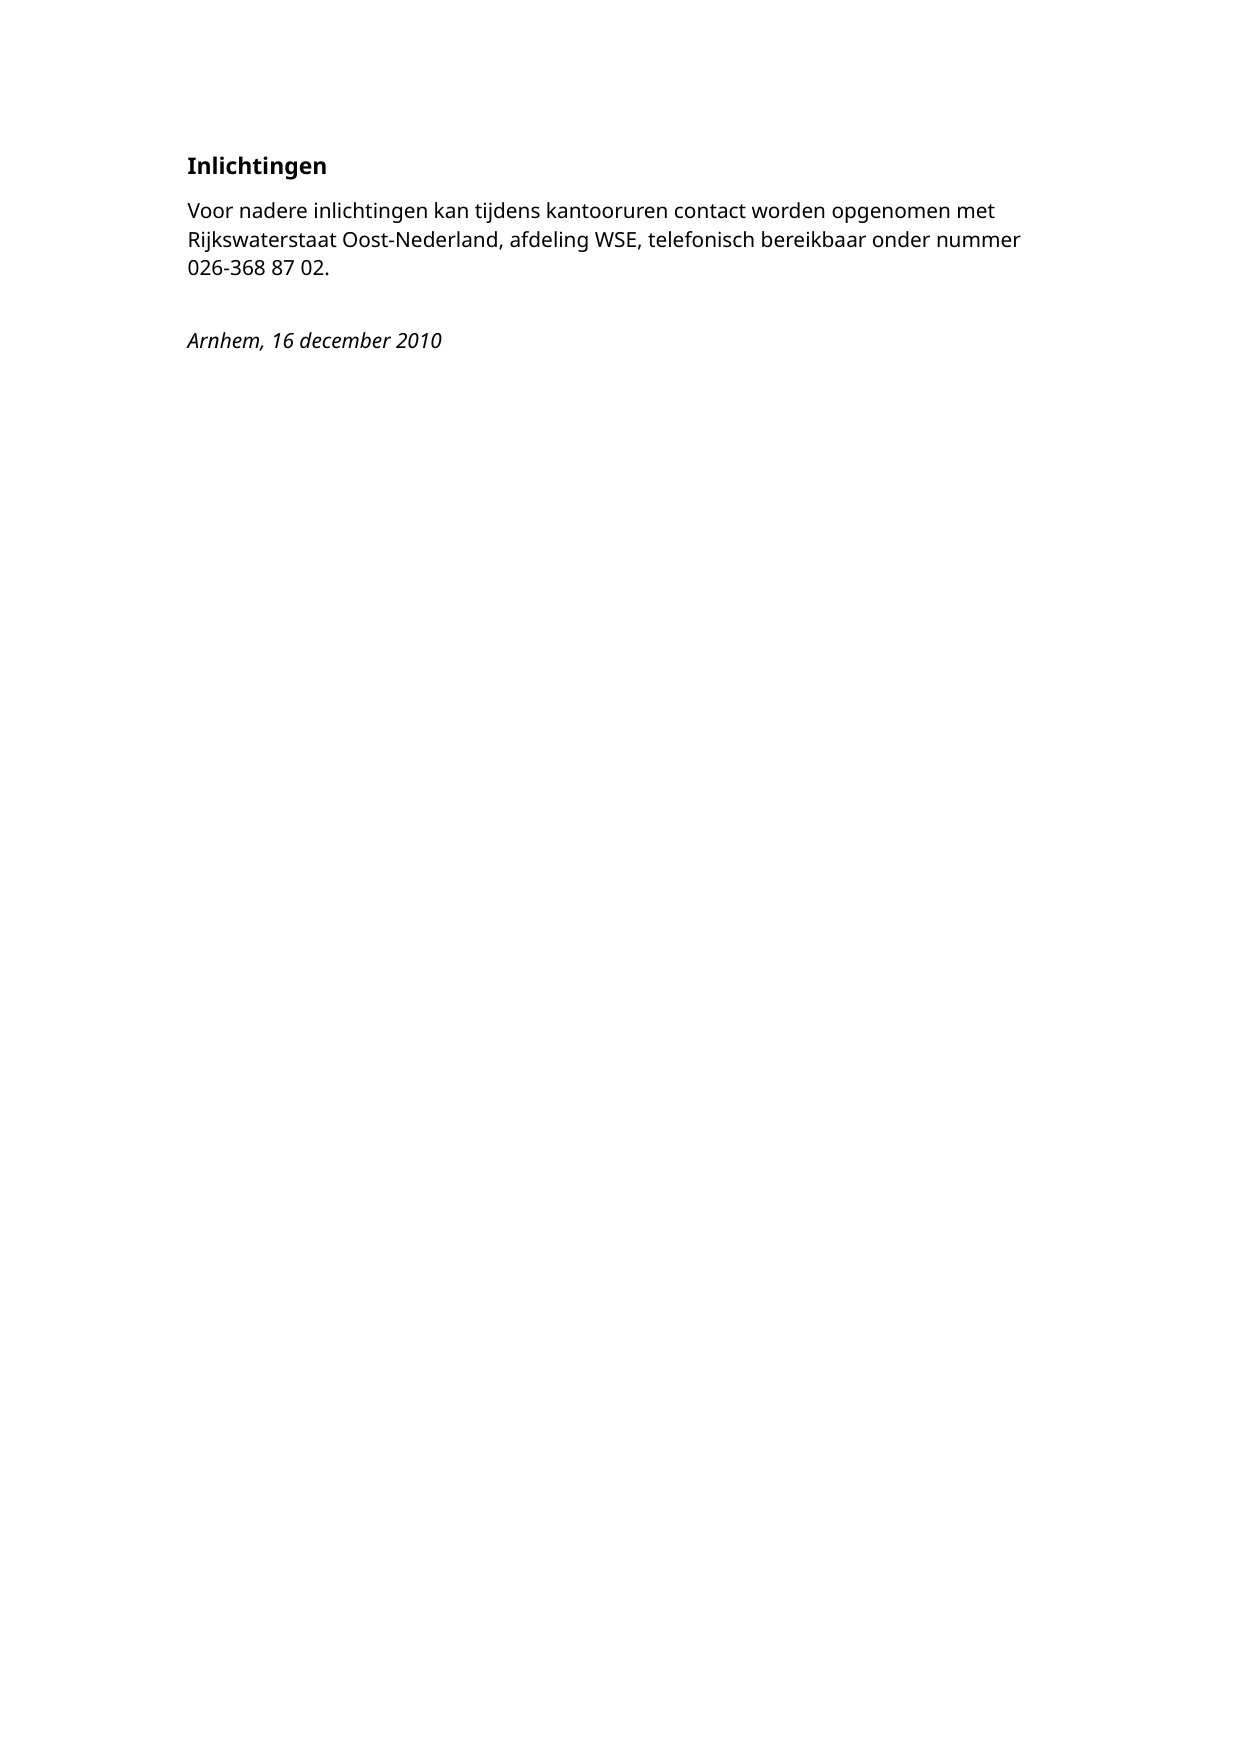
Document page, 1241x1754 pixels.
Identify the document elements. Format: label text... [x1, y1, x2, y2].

subtitle Inlichtingen [187, 150, 1053, 181]
text Arnhem, 16 december 2010 [187, 327, 1053, 355]
text Voor nadere inlichtingen kan tijdens kantooruren contact worden opgenomen met Rijkswaterstaat Oost-Nederland, afdeling WSE, telefonisch bereikbaar onder nummer 026-368 87 02. [187, 196, 1053, 282]
